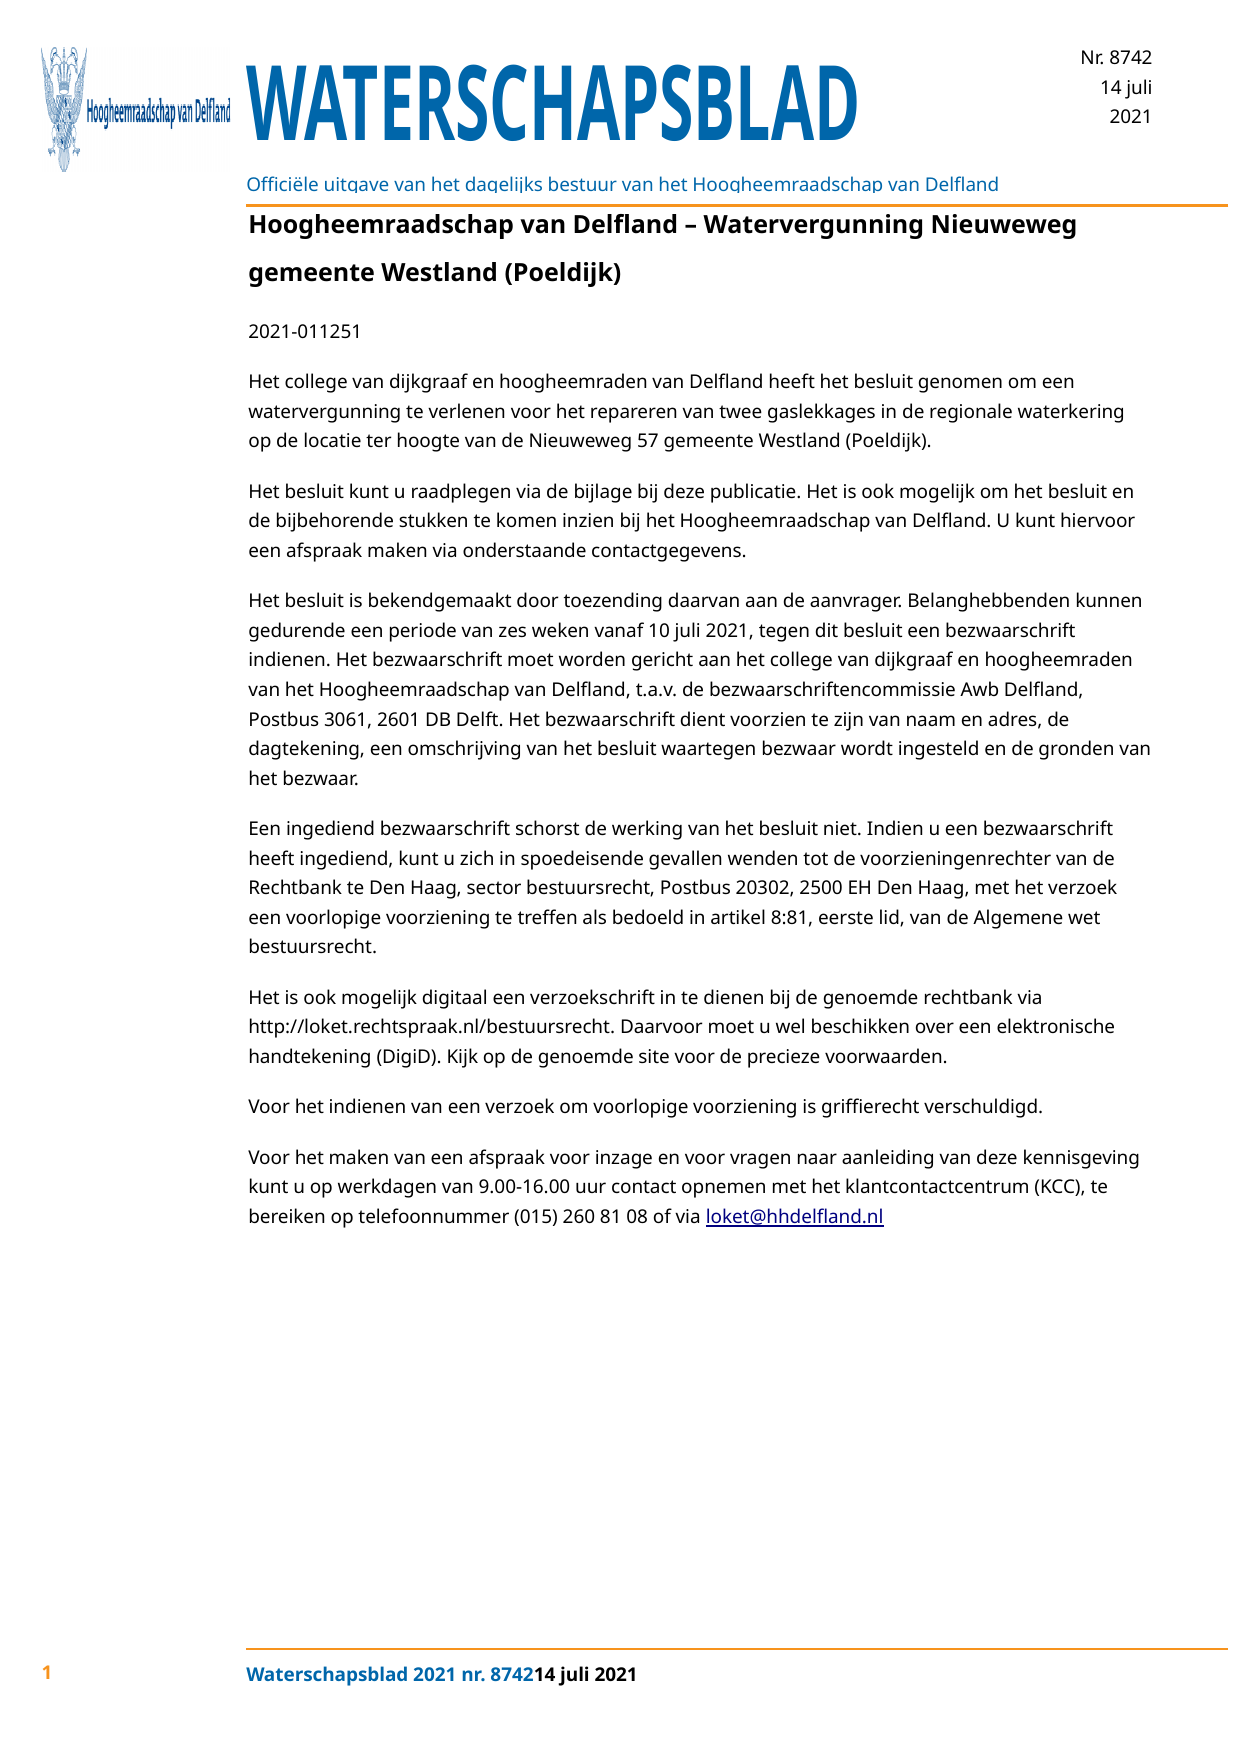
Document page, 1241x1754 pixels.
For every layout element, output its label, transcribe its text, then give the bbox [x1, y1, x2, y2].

text 2021-011251 [248, 318, 1152, 344]
text Hoogheemraadschap van Delfland – Watervergunning Nieuweweg gemeente Westland (Poeldijk) [248, 207, 1152, 288]
text Voor het indienen van een verzoek om voorlopige voorziening is griffierecht verschuldigd. [248, 1094, 1152, 1119]
text Een ingediend bezwaarschrift schorst de werking van het besluit niet. Indien u een bezwaarschrift heeft ingediend, kunt u zich in spoedeisende gevallen wenden tot de voorzieningenrechter van de Rechtbank te Den Haag, sector bestuursrecht, Postbus 20302, 2500 EH Den Haag, met het verzoek een voorlopige voorziening te treffen als bedoeld in artikel 8:81, eerste lid, van de Algemene wet bestuursrecht. [248, 815, 1152, 959]
text Voor het maken van een afspraak voor inzage en voor vragen naar aanleiding van deze kennisgeving kunt u op werkdagen van 9.00-16.00 uur contact opnemen met het klantcontactcentrum (KCC), te bereiken op telefoonnummer (015) 260 81 08 of via loket@hhdelfland.nl [248, 1144, 1152, 1229]
text Het besluit is bekendgemaakt door toezending daarvan aan de aanvrager. Belanghebbenden kunnen gedurende een periode van zes weken vanaf 10 juli 2021, tegen dit besluit een bezwaarschrift indienen. Het bezwaarschrift moet worden gericht aan het college van dijkgraaf en hoogheemraden van het Hoogheemraadschap van Delfland, t.a.v. de bezwaarschriftencommissie Awb Delfland, Postbus 3061, 2601 DB Delft. Het bezwaarschrift dient voorzien te zijn van naam en adres, de dagtekening, een omschrijving van het besluit waartegen bezwaar wordt ingesteld en de gronden van het bezwaar. [248, 587, 1152, 791]
picture [41, 47, 231, 172]
text Het is ook mogelijk digitaal een verzoekschrift in te dienen bij de genoemde rechtbank via http://loket.rechtspraak.nl/bestuursrecht. Daarvoor moet u wel beschikken over een elektronische handtekening (DigiD). Kijk op de genoemde site voor de precieze voorwaarden. [248, 984, 1152, 1069]
text Het besluit kunt u raadplegen via de bijlage bij deze publicatie. Het is ook mogelijk om het besluit en de bijbehorende stukken te komen inzien bij het Hoogheemraadschap van Delfland. U kunt hiervoor een afspraak maken via onderstaande contactgegevens. [248, 478, 1152, 563]
text Het college van dijkgraaf en hoogheemraden van Delfland heeft het besluit genomen om een watervergunning te verlenen voor het repareren van twee gaslekkages in de regionale waterkering op de locatie ter hoogte van de Nieuweweg 57 gemeente Westland (Poeldijk). [248, 368, 1152, 453]
